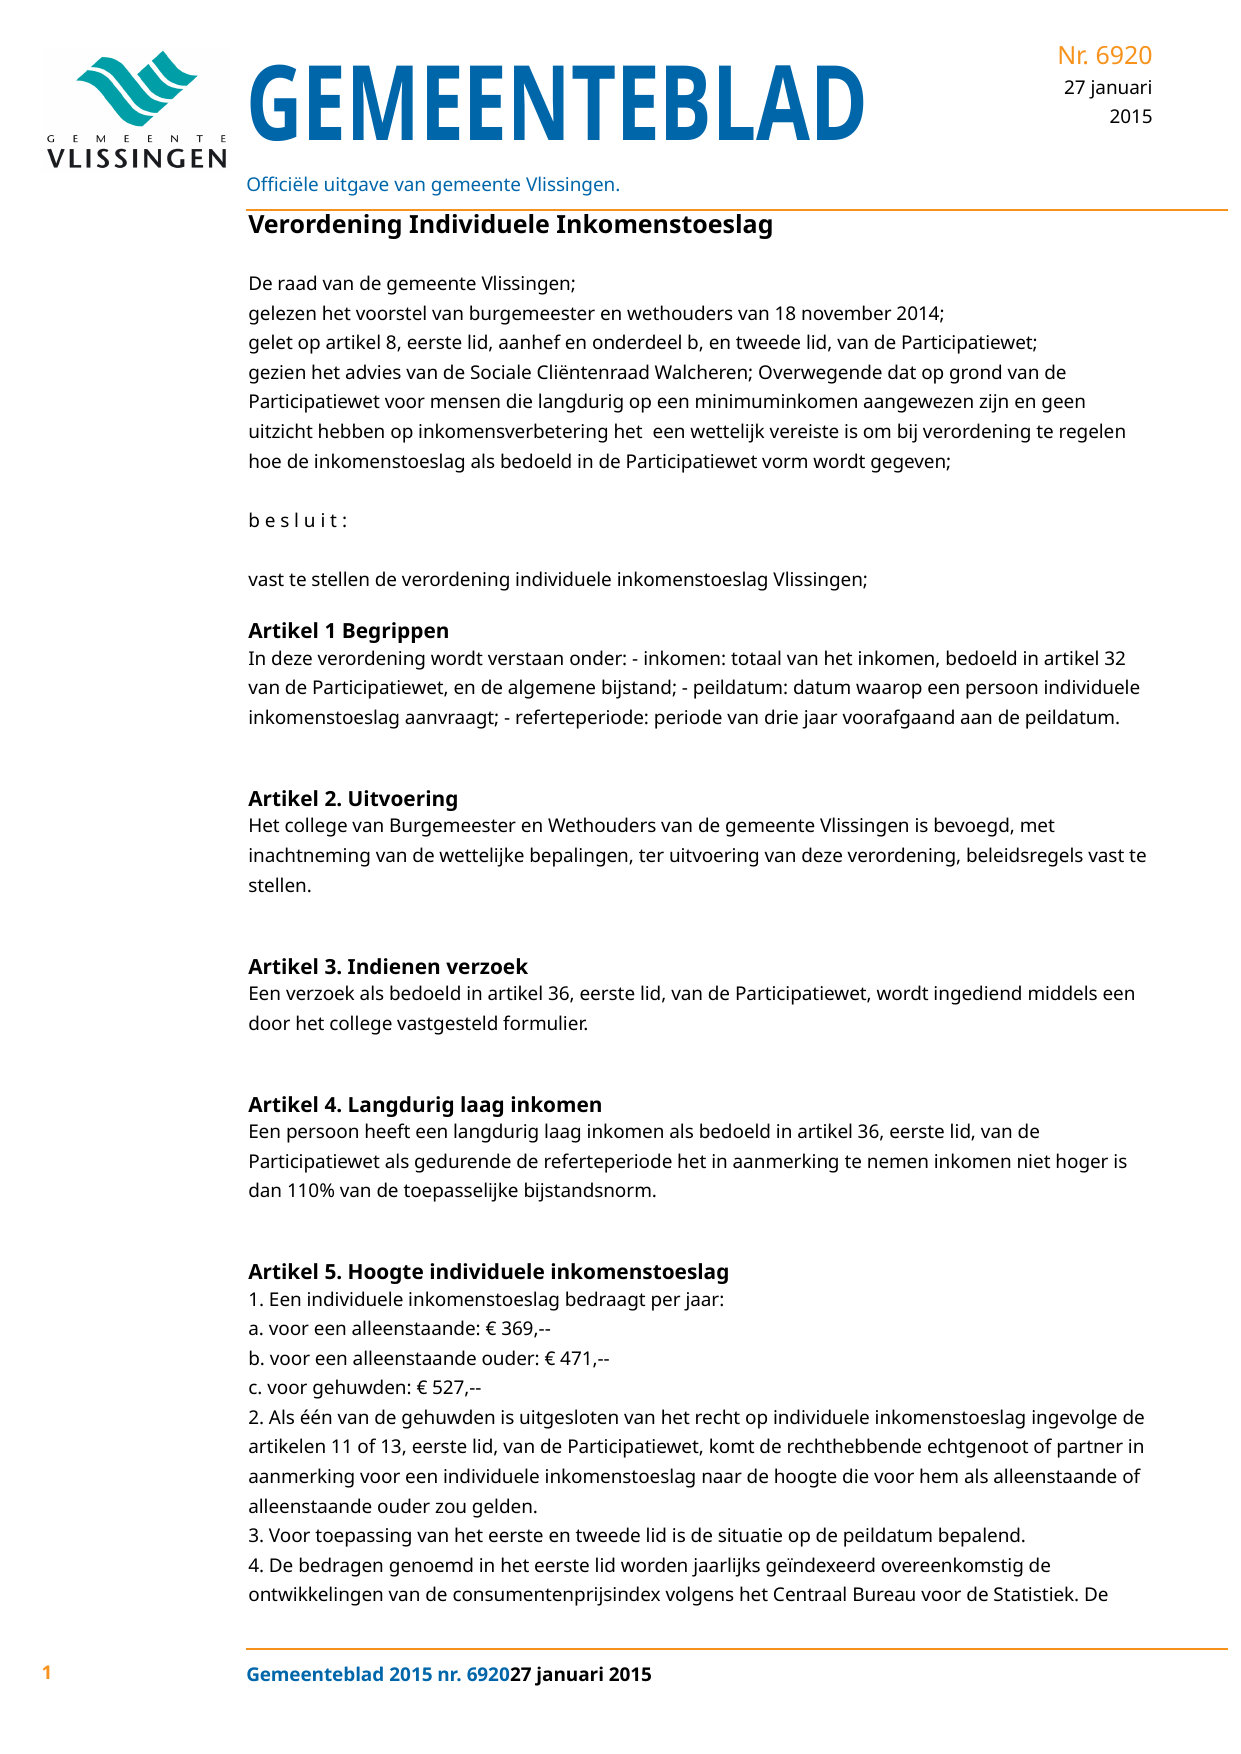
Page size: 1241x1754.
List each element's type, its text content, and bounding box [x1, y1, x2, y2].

text Artikel 1 Begrippen [248, 617, 1152, 645]
text 1. Een individuele inkomenstoeslag bedraagt per jaar: [248, 1286, 1152, 1312]
text Artikel 4. Langdurig laag inkomen [248, 1090, 1152, 1118]
text In deze verordening wordt verstaan onder: - inkomen: totaal van het inkomen, bedoeld in artikel 32 van de Participatiewet, en de algemene bijstand; - peildatum: datum waarop een persoon individuele inkomenstoeslag aanvraagt; - referteperiode: periode van drie jaar voorafgaand aan de peildatum. [248, 645, 1152, 730]
text 2. Als één van de gehuwden is uitgesloten van het recht op individuele inkomenstoeslag ingevolge de artikelen 11 of 13, eerste lid, van de Participatiewet, komt de rechthebbende echtgenoot of partner in aanmerking voor een individuele inkomenstoeslag naar de hoogte die voor hem als alleenstaande of alleenstaande ouder zou gelden. [248, 1404, 1152, 1519]
picture [41, 47, 231, 172]
text c. voor gehuwden: € 527,-- [248, 1374, 1152, 1400]
text a. voor een alleenstaande: € 369,-- [248, 1315, 1152, 1341]
text b e s l u i t : [248, 507, 1152, 533]
text Artikel 3. Indienen verzoek [248, 952, 1152, 980]
text Verordening Individuele Inkomenstoeslag [248, 211, 1152, 241]
text gezien het advies van de Sociale Cliëntenraad Walcheren; Overwegende dat op grond van de Participatiewet voor mensen die langdurig op een minimuminkomen aangewezen zijn en geen uitzicht hebben op inkomensverbetering het een wettelijk vereiste is om bij verordening te regelen hoe de inkomenstoeslag als bedoeld in de Participatiewet vorm wordt gegeven; [248, 359, 1152, 473]
text Artikel 2. Uitvoering [248, 784, 1152, 813]
text Artikel 5. Hoogte individuele inkomenstoeslag [248, 1257, 1152, 1286]
text Een verzoek als bedoeld in artikel 36, eerste lid, van de Participatiewet, wordt ingediend middels een door het college vastgesteld formulier. [248, 980, 1152, 1036]
text Een persoon heeft een langdurig laag inkomen als bedoeld in artikel 36, eerste lid, van de Participatiewet als gedurende de referteperiode het in aanmerking te nemen inkomen niet hoger is dan 110% van de toepasselijke bijstandsnorm. [248, 1118, 1152, 1203]
text De raad van de gemeente Vlissingen; [248, 270, 1152, 296]
text Het college van Burgemeester en Wethouders van de gemeente Vlissingen is bevoegd, met inachtneming van de wettelijke bepalingen, ter uitvoering van deze verordening, beleidsregels vast te stellen. [248, 813, 1152, 897]
text gelezen het voorstel van burgemeester en wethouders van 18 november 2014; [248, 300, 1152, 326]
text b. voor een alleenstaande ouder: € 471,-- [248, 1345, 1152, 1371]
text 4. De bedragen genoemd in het eerste lid worden jaarlijks geïndexeerd overeenkomstig de ontwikkelingen van de consumentenprijsindex volgens het Centraal Bureau voor de Statistiek. De [248, 1552, 1152, 1607]
text gelet op artikel 8, eerste lid, aanhef en onderdeel b, en tweede lid, van de Participatiewet; [248, 329, 1152, 355]
text vast te stellen de verordening individuele inkomenstoeslag Vlissingen; [248, 566, 1152, 592]
text 3. Voor toepassing van het eerste en tweede lid is de situatie op de peildatum bepalend. [248, 1522, 1152, 1548]
